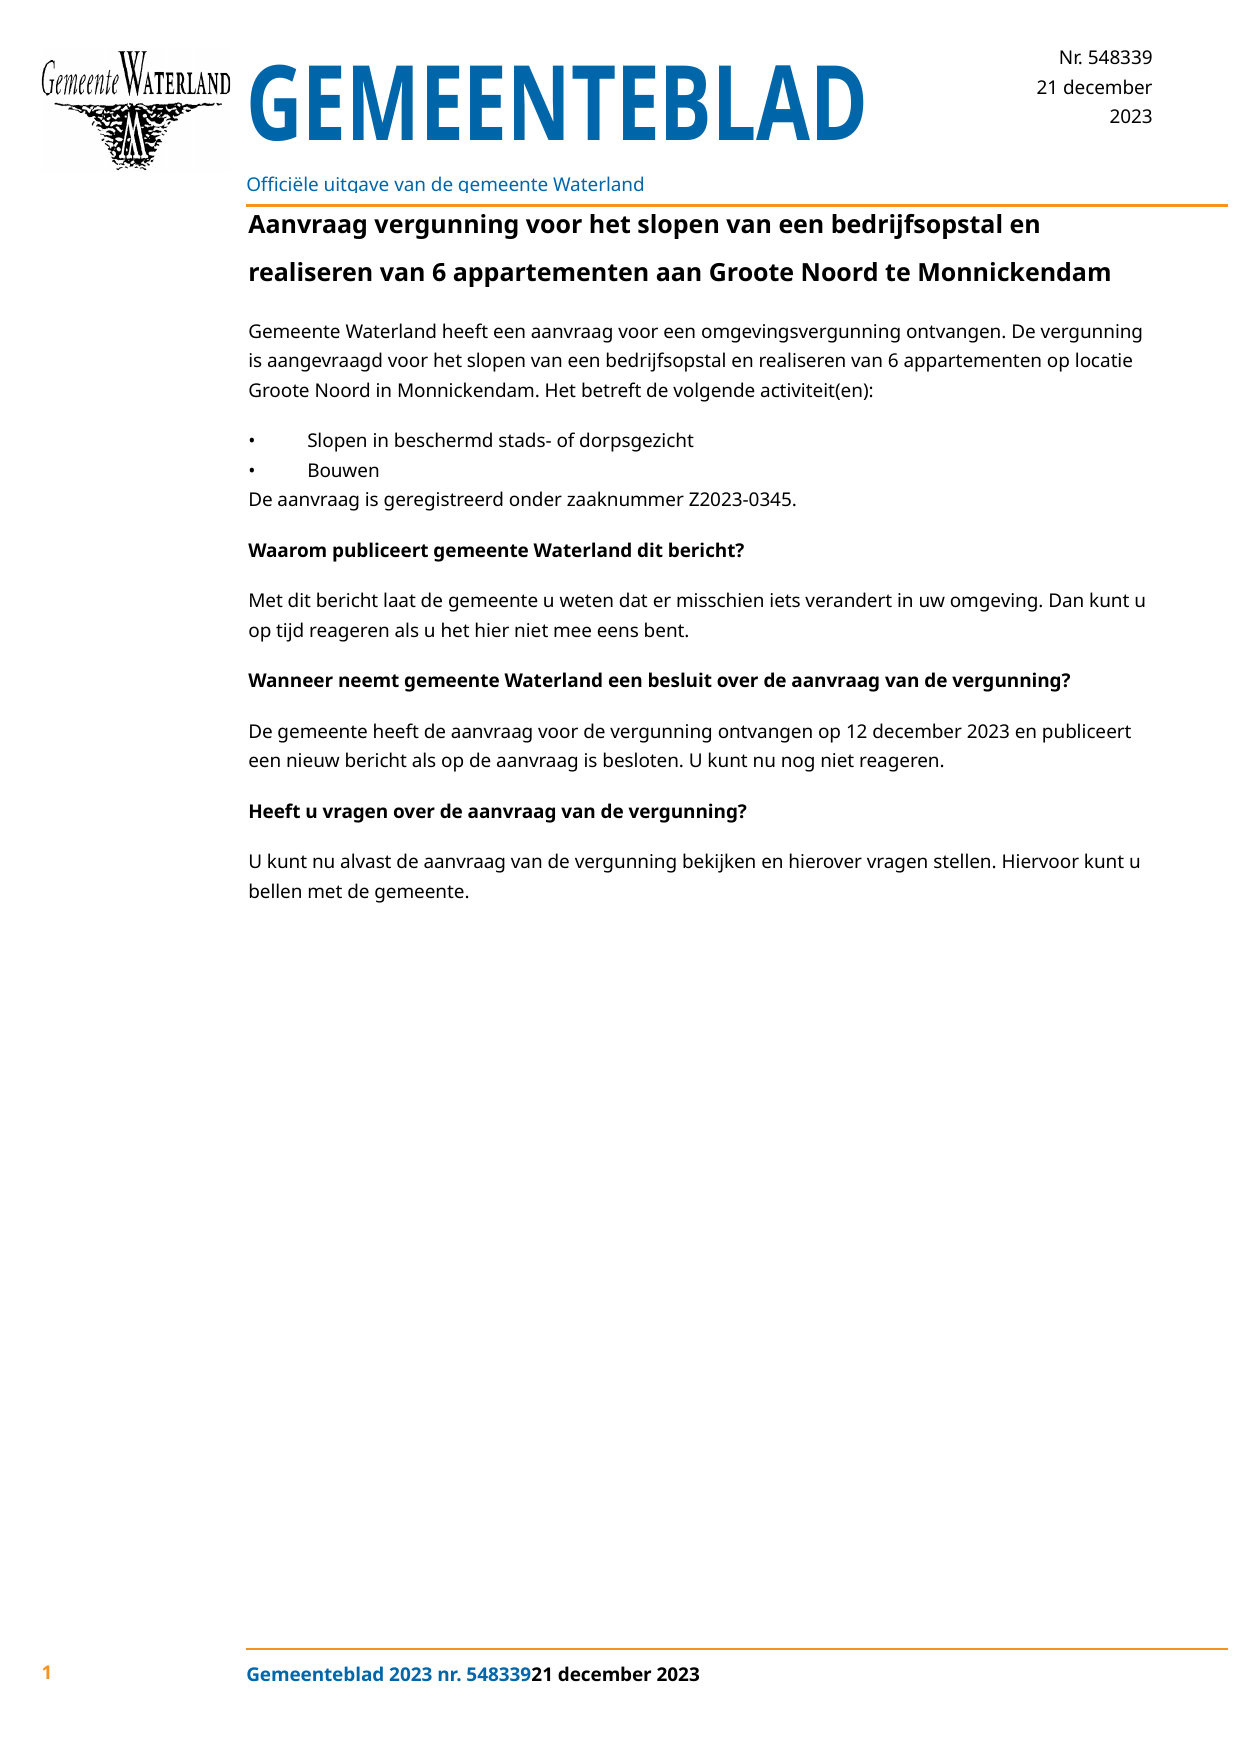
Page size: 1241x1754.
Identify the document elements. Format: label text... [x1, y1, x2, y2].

text U kunt nu alvast de aanvraag van de vergunning bekijken en hierover vragen stellen. Hiervoor kunt u bellen met de gemeente. [248, 848, 1152, 904]
text Aanvraag vergunning voor het slopen van een bedrijfsopstal en realiseren van 6 appartementen aan Groote Noord te Monnickendam [248, 207, 1152, 288]
text De gemeente heeft de aanvraag voor de vergunning ontvangen op 12 december 2023 en publiceert een nieuw bericht als op de aanvraag is besloten. U kunt nu nog niet reageren. [248, 718, 1152, 773]
text Waarom publiceert gemeente Waterland dit bericht? [248, 537, 1152, 563]
list Bouwen [248, 457, 1152, 483]
list Slopen in beschermd stads- of dorpsgezicht [248, 427, 1152, 453]
text Wanneer neemt gemeente Waterland een besluit over de aanvraag van de vergunning? [248, 667, 1152, 693]
picture [41, 47, 231, 172]
text Heeft u vragen over de aanvraag van de vergunning? [248, 798, 1152, 824]
text De aanvraag is geregistreerd onder zaaknummer Z2023-0345. [248, 487, 1152, 512]
text Met dit bericht laat de gemeente u weten dat er misschien iets verandert in uw omgeving. Dan kunt u op tijd reageren als u het hier niet mee eens bent. [248, 587, 1152, 643]
text Gemeente Waterland heeft een aanvraag voor een omgevingsvergunning ontvangen. De vergunning is aangevraagd voor het slopen van een bedrijfsopstal en realiseren van 6 appartementen op locatie Groote Noord in Monnickendam. Het betreft de volgende activiteit(en): [248, 318, 1152, 403]
